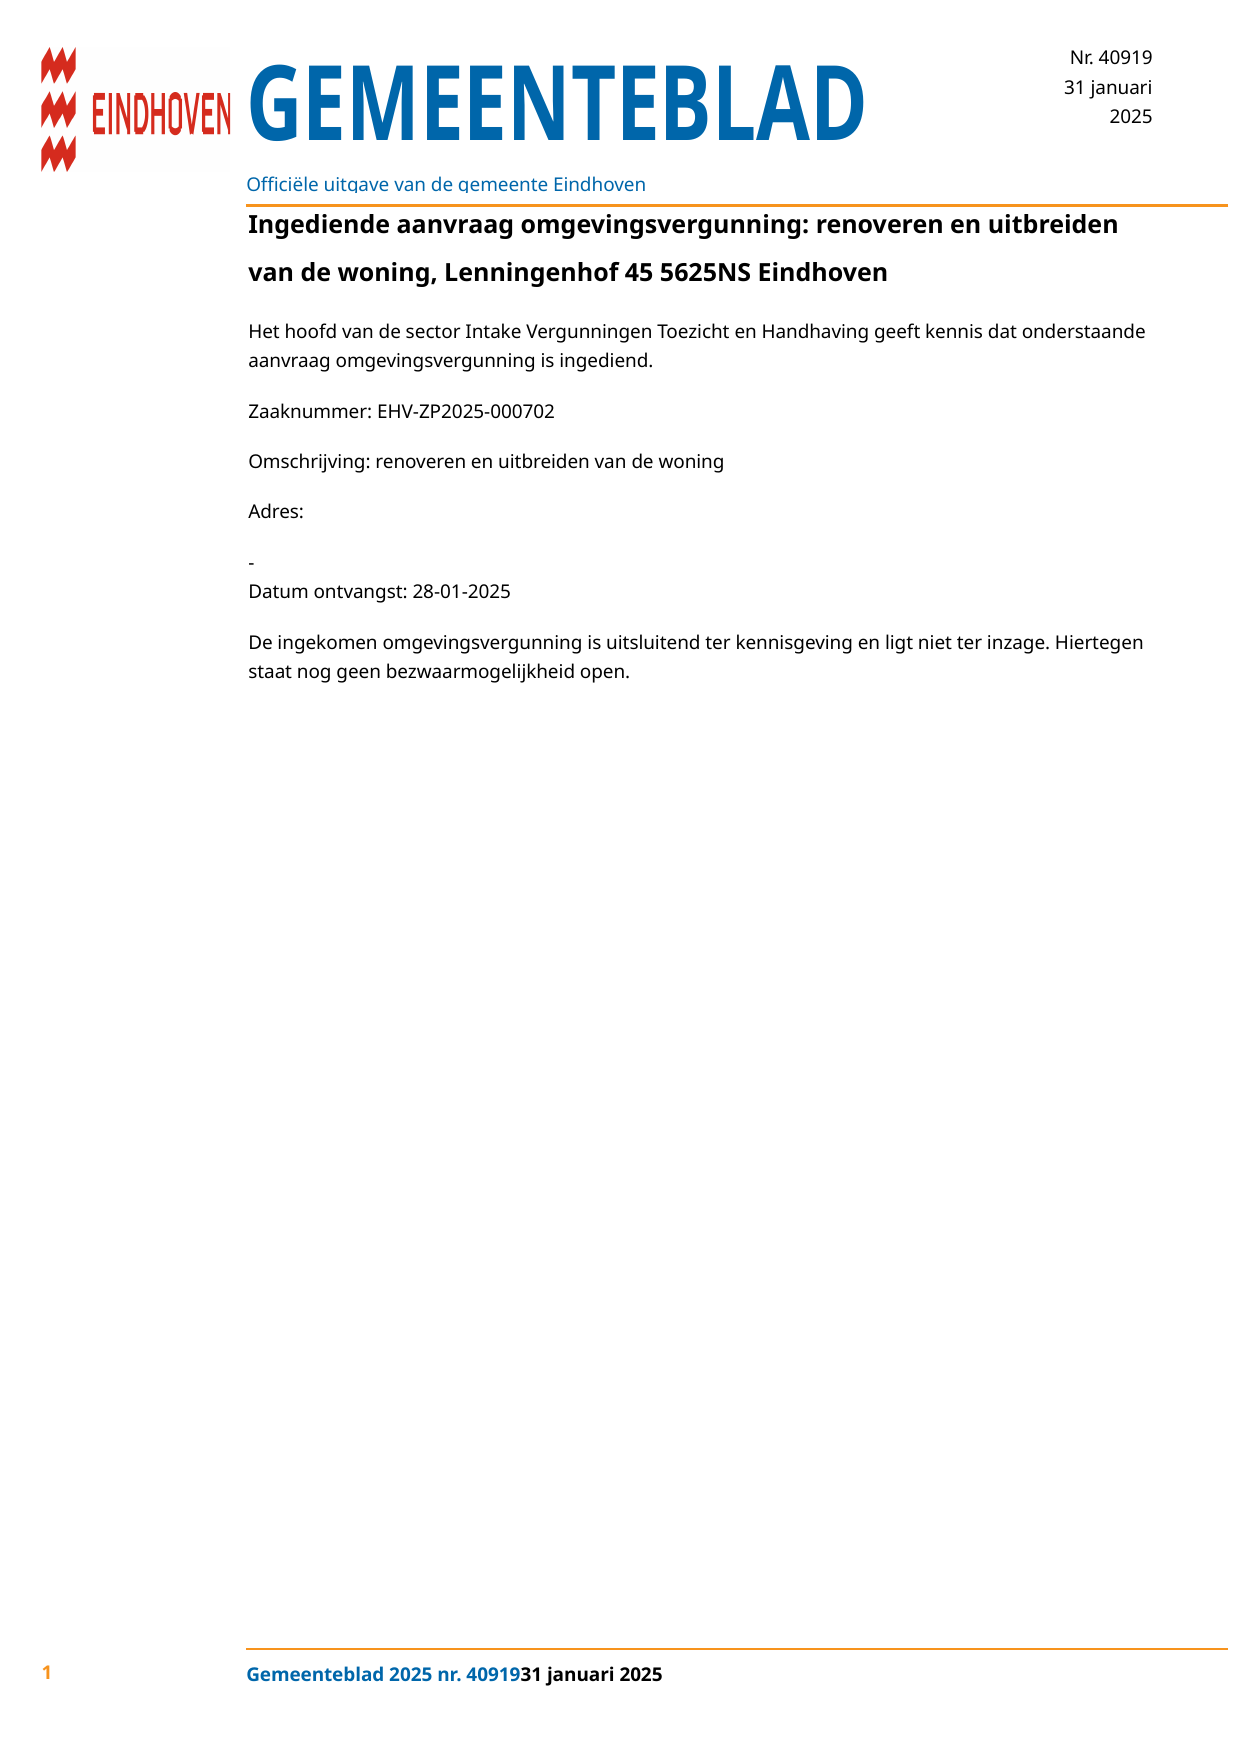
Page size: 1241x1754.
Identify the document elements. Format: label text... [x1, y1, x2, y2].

text Datum ontvangst: 28-01-2025 [248, 579, 1152, 604]
text Adres: [248, 499, 1152, 524]
picture [41, 47, 231, 172]
text Omschrijving: renoveren en uitbreiden van de woning [248, 448, 1152, 474]
text Zaaknummer: EHV-ZP2025-000702 [248, 398, 1152, 424]
text Het hoofd van de sector Intake Vergunningen Toezicht en Handhaving geeft kennis dat onderstaande aanvraag omgevingsvergunning is ingediend. [248, 318, 1152, 373]
text De ingekomen omgevingsvergunning is uitsluitend ter kennisgeving en ligt niet ter inzage. Hiertegen staat nog geen bezwaarmogelijkheid open. [248, 629, 1152, 684]
text Ingediende aanvraag omgevingsvergunning: renoveren en uitbreiden van de woning, Lenningenhof 45 5625NS Eindhoven [248, 207, 1152, 288]
